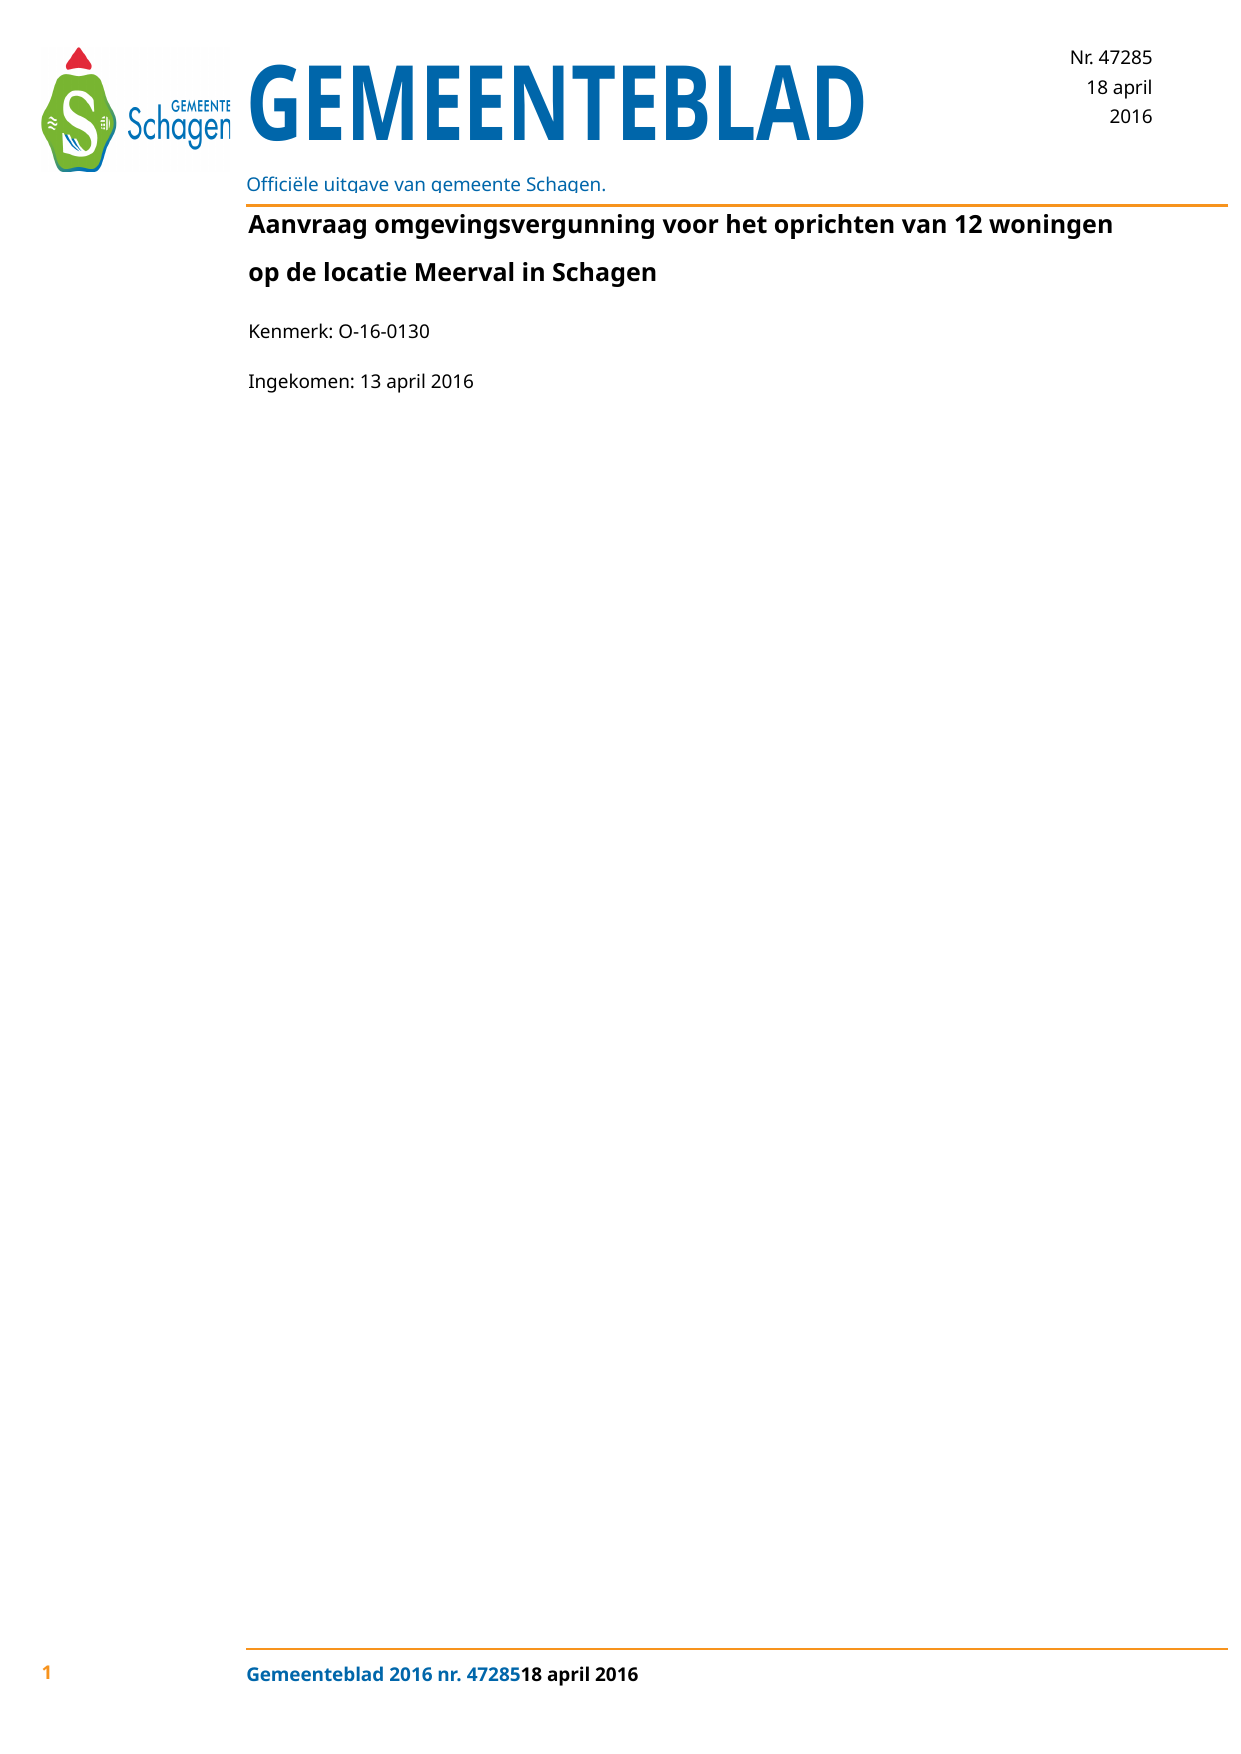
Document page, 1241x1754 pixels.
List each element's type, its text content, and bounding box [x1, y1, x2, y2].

picture [41, 47, 231, 172]
text Aanvraag omgevingsvergunning voor het oprichten van 12 woningen op de locatie Meerval in Schagen [248, 207, 1152, 288]
text Kenmerk: O-16-0130 [248, 318, 1152, 344]
text Ingekomen: 13 april 2016 [248, 368, 1152, 394]
